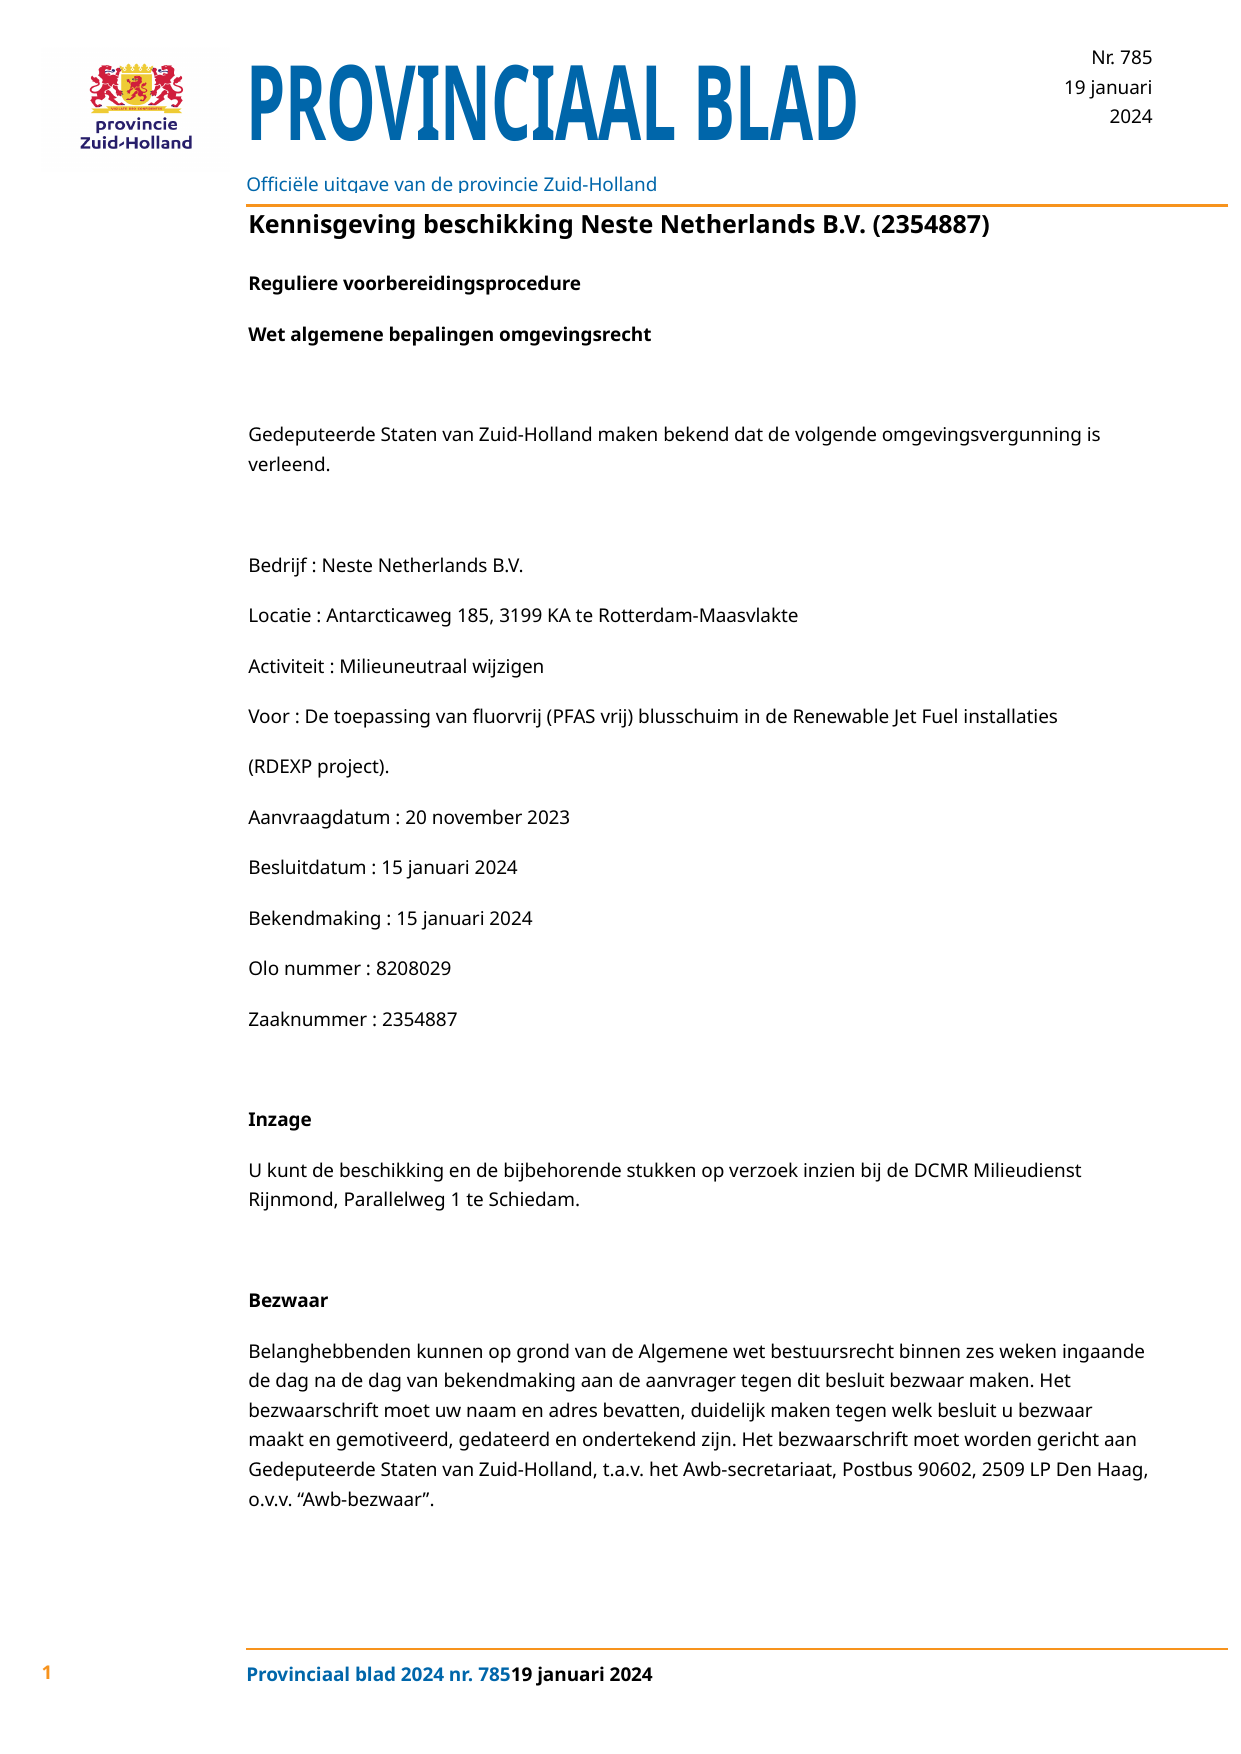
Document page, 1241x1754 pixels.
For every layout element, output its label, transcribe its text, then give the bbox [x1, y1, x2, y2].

text Aanvraagdatum : 20 november 2023 [248, 804, 1152, 830]
text Belanghebbenden kunnen op grond van de Algemene wet bestuursrecht binnen zes weken ingaande de dag na de dag van bekendmaking aan de aanvrager tegen dit besluit bezwaar maken. Het bezwaarschrift moet uw naam en adres bevatten, duidelijk maken tegen welk besluit u bezwaar maakt en gemotiveerd, gedateerd en ondertekend zijn. Het bezwaarschrift moet worden gericht aan Gedeputeerde Staten van Zuid-Holland, t.a.v. het Awb-secretariaat, Postbus 90602, 2509 LP Den Haag, o.v.v. “Awb-bezwaar”. [248, 1338, 1152, 1511]
text Besluitdatum : 15 januari 2024 [248, 854, 1152, 880]
text Bekendmaking : 15 januari 2024 [248, 905, 1152, 931]
text Zaaknummer : 2354887 [248, 1006, 1152, 1031]
text U kunt de beschikking en de bijbehorende stukken op verzoek inzien bij de DCMR Milieudienst Rijnmond, Parallelweg 1 te Schiedam. [248, 1157, 1152, 1212]
text Gedeputeerde Staten van Zuid-Holland maken bekend dat de volgende omgevingsvergunning is verleend. [248, 422, 1152, 477]
text Activiteit : Milieuneutraal wijzigen [248, 653, 1152, 678]
text Locatie : Antarcticaweg 185, 3199 KA te Rotterdam-Maasvlakte [248, 602, 1152, 628]
text Wet algemene bepalingen omgevingsrecht [248, 321, 1152, 346]
text Kennisgeving beschikking Neste Netherlands B.V. (2354887) [248, 207, 1152, 241]
text Inzage [248, 1107, 1152, 1132]
text Voor : De toepassing van fluorvrij (PFAS vrij) blusschuim in de Renewable Jet Fuel installaties [248, 703, 1152, 729]
picture [41, 47, 231, 172]
text (RDEXP project). [248, 754, 1152, 779]
text Olo nummer : 8208029 [248, 955, 1152, 981]
text Reguliere voorbereidingsprocedure [248, 270, 1152, 296]
text Bezwaar [248, 1287, 1152, 1313]
text Bedrijf : Neste Netherlands B.V. [248, 552, 1152, 578]
